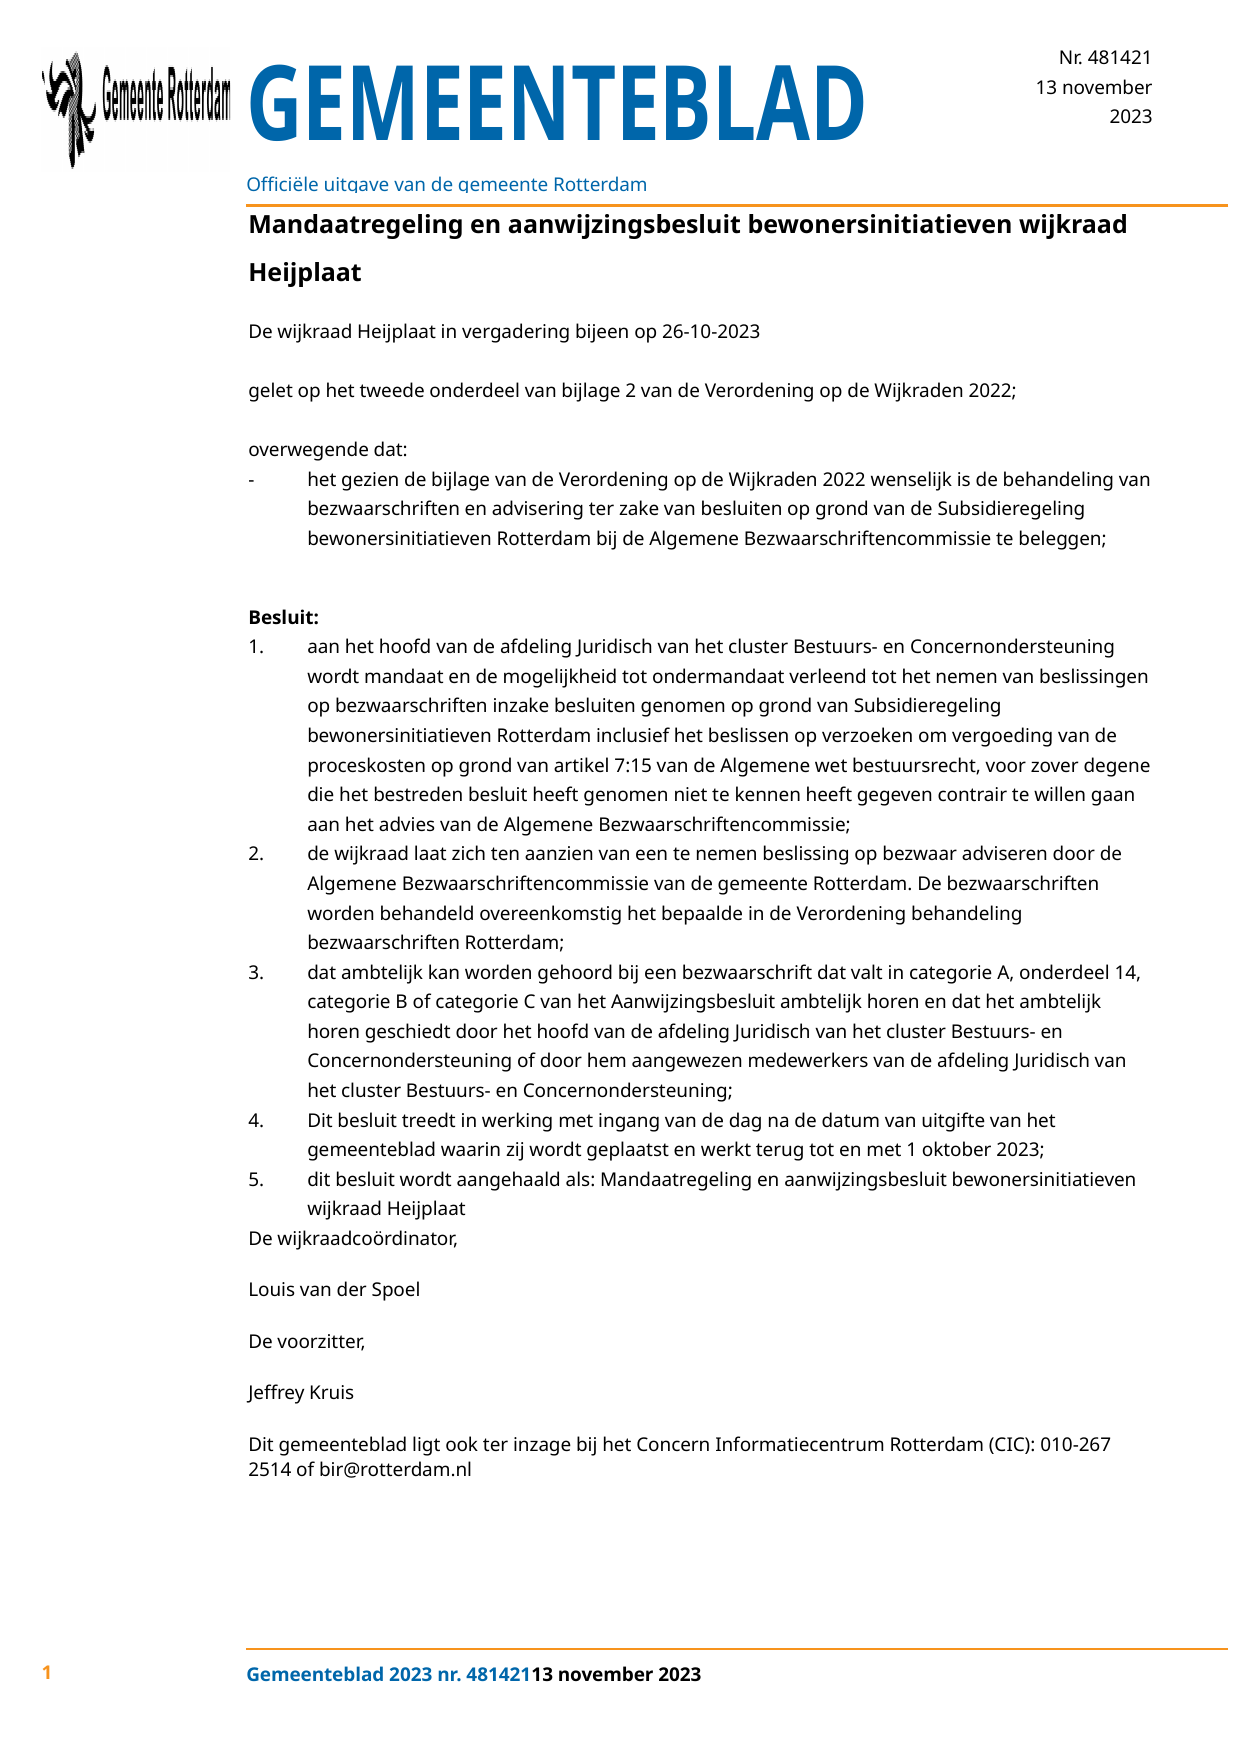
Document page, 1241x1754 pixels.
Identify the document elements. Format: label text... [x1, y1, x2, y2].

list dat ambtelijk kan worden gehoord bij een bezwaarschrift dat valt in categorie A, onderdeel 14, categorie B of categorie C van het Aanwijzingsbesluit ambtelijk horen en dat het ambtelijk horen geschiedt door het hoofd van de afdeling Juridisch van het cluster Bestuurs- en Concernondersteuning of door hem aangewezen medewerkers van de afdeling Juridisch van het cluster Bestuurs- en Concernondersteuning; [248, 959, 1152, 1103]
list de wijkraad laat zich ten aanzien van een te nemen beslissing op bezwaar adviseren door de Algemene Bezwaarschriftencommissie van de gemeente Rotterdam. De bezwaarschriften worden behandeld overeenkomstig het bepaalde in de Verordening behandeling bezwaarschriften Rotterdam; [248, 841, 1152, 955]
text gelet op het tweede onderdeel van bijlage 2 van de Verordening op de Wijkraden 2022; [248, 377, 1152, 403]
list dit besluit wordt aangehaald als: Mandaatregeling en aanwijzingsbesluit bewonersinitiatieven wijkraad Heijplaat [248, 1166, 1152, 1221]
text Louis van der Spoel [248, 1277, 1152, 1302]
text Besluit: [248, 604, 1152, 629]
text Dit gemeenteblad ligt ook ter inzage bij het Concern Informatiecentrum Rotterdam (CIC): 010-267 2514 of bir@rotterdam.nl [248, 1431, 1152, 1482]
list het gezien de bijlage van de Verordening op de Wijkraden 2022 wenselijk is de behandeling van bezwaarschriften en advisering ter zake van besluiten op grond van de Subsidieregeling bewonersinitiatieven Rotterdam bij de Algemene Bezwaarschriftencommissie te beleggen; [248, 466, 1152, 551]
text Jeffrey Kruis [248, 1379, 1152, 1405]
text Mandaatregeling en aanwijzingsbesluit bewonersinitiatieven wijkraad Heijplaat [248, 207, 1152, 288]
list aan het hoofd van de afdeling Juridisch van het cluster Bestuurs- en Concernondersteuning wordt mandaat en de mogelijkheid tot ondermandaat verleend tot het nemen van beslissingen op bezwaarschriften inzake besluiten genomen op grond van Subsidieregeling bewonersinitiatieven Rotterdam inclusief het beslissen op verzoeken om vergoeding van de proceskosten op grond van artikel 7:15 van de Algemene wet bestuursrecht, voor zover degene die het bestreden besluit heeft genomen niet te kennen heeft gegeven contrair te willen gaan aan het advies van de Algemene Bezwaarschriftencommissie; [248, 633, 1152, 837]
text De wijkraadcoördinator, [248, 1225, 1152, 1251]
text overwegende dat: [248, 436, 1152, 462]
text De wijkraad Heijplaat in vergadering bijeen op 26-10-2023 [248, 318, 1152, 344]
picture [41, 47, 231, 172]
list Dit besluit treedt in werking met ingang van de dag na de datum van uitgifte van het gemeenteblad waarin zij wordt geplaatst en werkt terug tot en met 1 oktober 2023; [248, 1107, 1152, 1162]
text De voorzitter, [248, 1328, 1152, 1354]
